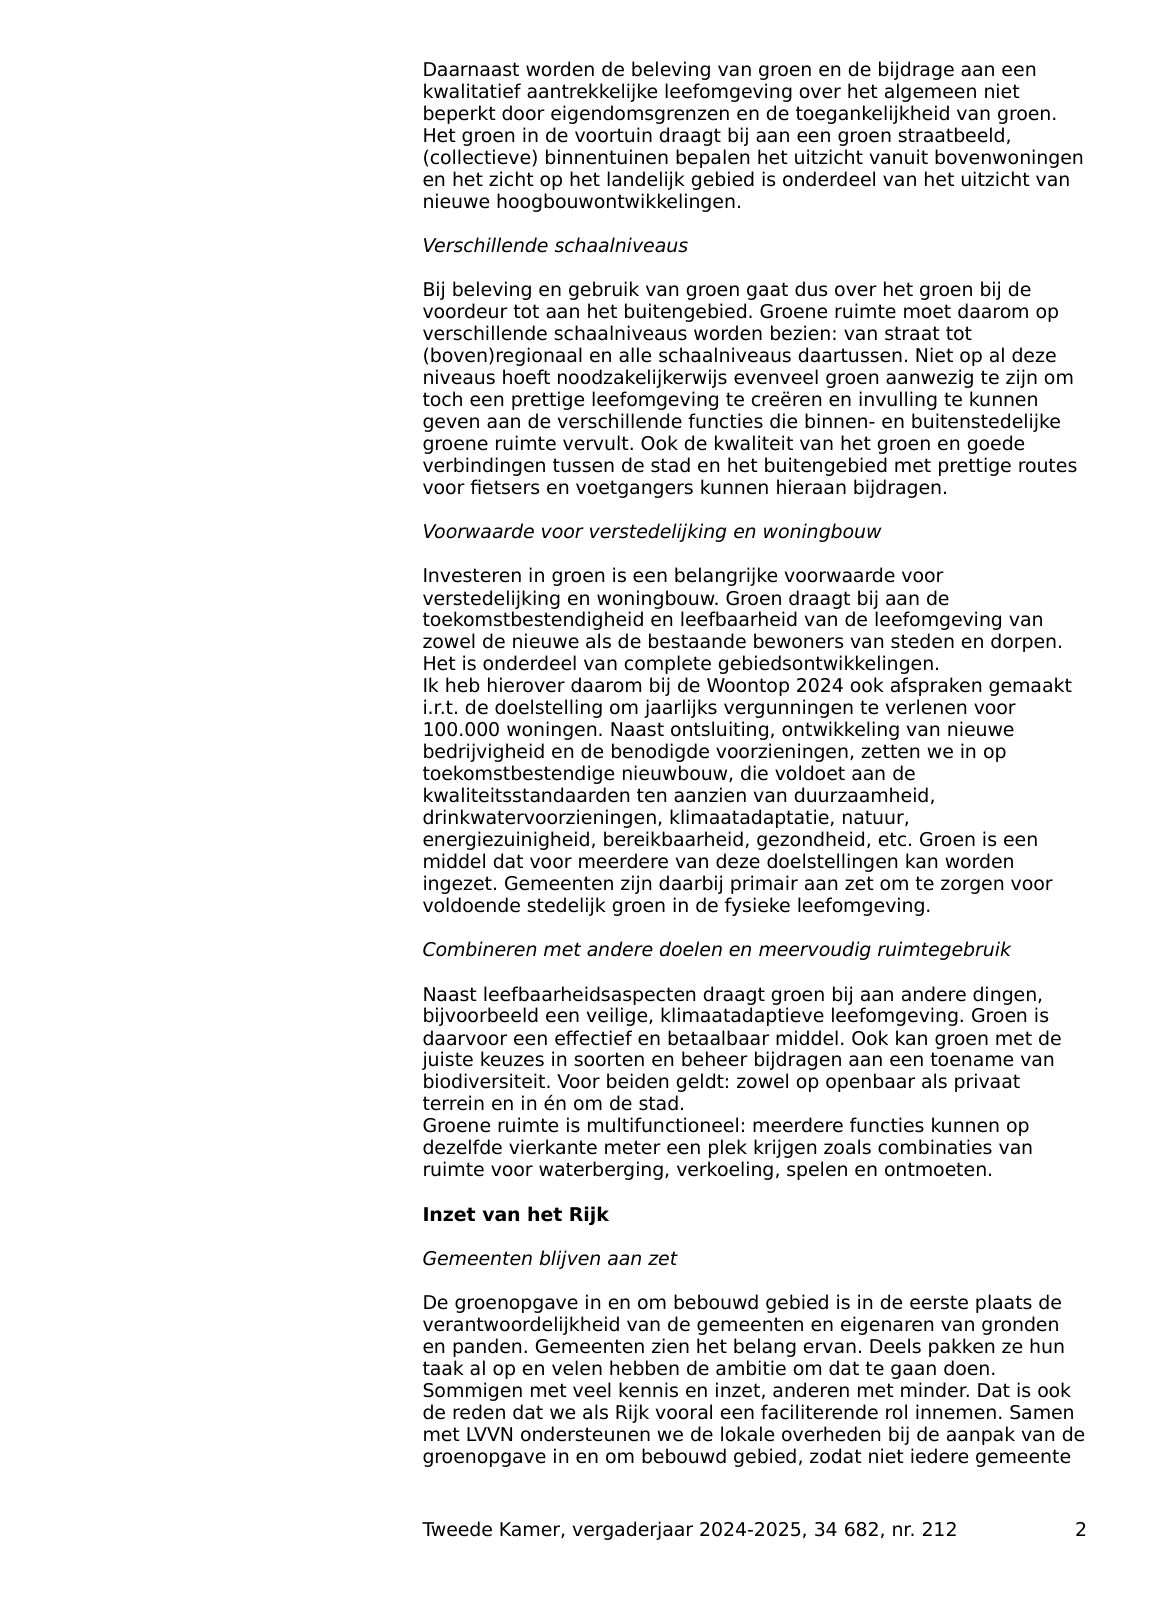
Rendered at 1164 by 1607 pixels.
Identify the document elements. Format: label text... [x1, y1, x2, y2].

subtitle Verschillende schaalniveaus [422, 235, 1087, 257]
text Groene ruimte is multifunctioneel: meerdere functies kunnen op dezelfde vierkante meter een plek krijgen zoals combinaties van ruimte voor waterberging, verkoeling, spelen en ontmoeten. [422, 1115, 1087, 1181]
text Daarnaast worden de beleving van groen en de bijdrage aan een kwalitatief aantrekkelijke leefomgeving over het algemeen niet beperkt door eigendomsgrenzen en de toegankelijkheid van groen. Het groen in de voortuin draagt bij aan een groen straatbeeld, (collectieve) binnentuinen bepalen het uitzicht vanuit bovenwoningen en het zicht op het landelijk gebied is onderdeel van het uitzicht van nieuwe hoogbouwontwikkelingen. [422, 59, 1087, 213]
text Naast leefbaarheidsaspecten draagt groen bij aan andere dingen, bijvoorbeeld een veilige, klimaatadaptieve leefomgeving. Groen is daarvoor een effectief en betaalbaar middel. Ook kan groen met de juiste keuzes in soorten en beheer bijdragen aan een toename van biodiversiteit. Voor beiden geldt: zowel op openbaar als privaat terrein en in én om de stad. [422, 983, 1087, 1115]
text Ik heb hierover daarom bij de Woontop 2024 ook afspraken gemaakt i.r.t. de doelstelling om jaarlijks vergunningen te verlenen voor 100.000 woningen. Naast ontsluiting, ontwikkeling van nieuwe bedrijvigheid en de benodigde voorzieningen, zetten we in op toekomstbestendige nieuwbouw, die voldoet aan de kwaliteitsstandaarden ten aanzien van duurzaamheid, drinkwatervoorzieningen, klimaatadaptatie, natuur, energiezuinigheid, bereikbaarheid, gezondheid, etc. Groen is een middel dat voor meerdere van deze doelstellingen kan worden ingezet. Gemeenten zijn daarbij primair aan zet om te zorgen voor voldoende stedelijk groen in de fysieke leefomgeving. [422, 675, 1087, 917]
text Bij beleving en gebruik van groen gaat dus over het groen bij de voordeur tot aan het buitengebied. Groene ruimte moet daarom op verschillende schaalniveaus worden bezien: van straat tot (boven)regionaal en alle schaalniveaus daartussen. Niet op al deze niveaus hoeft noodzakelijkerwijs evenveel groen aanwezig te zijn om toch een prettige leefomgeving te creëren en invulling te kunnen geven aan de verschillende functies die binnen- en buitenstedelijke groene ruimte vervult. Ook de kwaliteit van het groen en goede verbindingen tussen de stad en het buitengebied met prettige routes voor fietsers en voetgangers kunnen hieraan bijdragen. [422, 279, 1087, 499]
subtitle Voorwaarde voor verstedelijking en woningbouw [422, 521, 1087, 543]
text De groenopgave in en om bebouwd gebied is in de eerste plaats de verantwoordelijkheid van de gemeenten en eigenaren van gronden en panden. Gemeenten zien het belang ervan. Deels pakken ze hun taak al op en velen hebben de ambitie om dat te gaan doen. Sommigen met veel kennis en inzet, anderen met minder. Dat is ook de reden dat we als Rijk vooral een faciliterende rol innemen. Samen met LVVN ondersteunen we de lokale overheden bij de aanpak van de groenopgave in en om bebouwd gebied, zodat niet iedere gemeente [422, 1292, 1087, 1468]
subtitle Combineren met andere doelen en meervoudig ruimtegebruik [422, 939, 1087, 961]
text Investeren in groen is een belangrijke voorwaarde voor verstedelijking en woningbouw. Groen draagt bij aan de toekomstbestendigheid en leefbaarheid van de leefomgeving van zowel de nieuwe als de bestaande bewoners van steden en dorpen. Het is onderdeel van complete gebiedsontwikkelingen. [422, 565, 1087, 675]
subtitle Inzet van het Rijk [422, 1203, 1087, 1225]
subtitle Gemeenten blijven aan zet [422, 1248, 1087, 1269]
